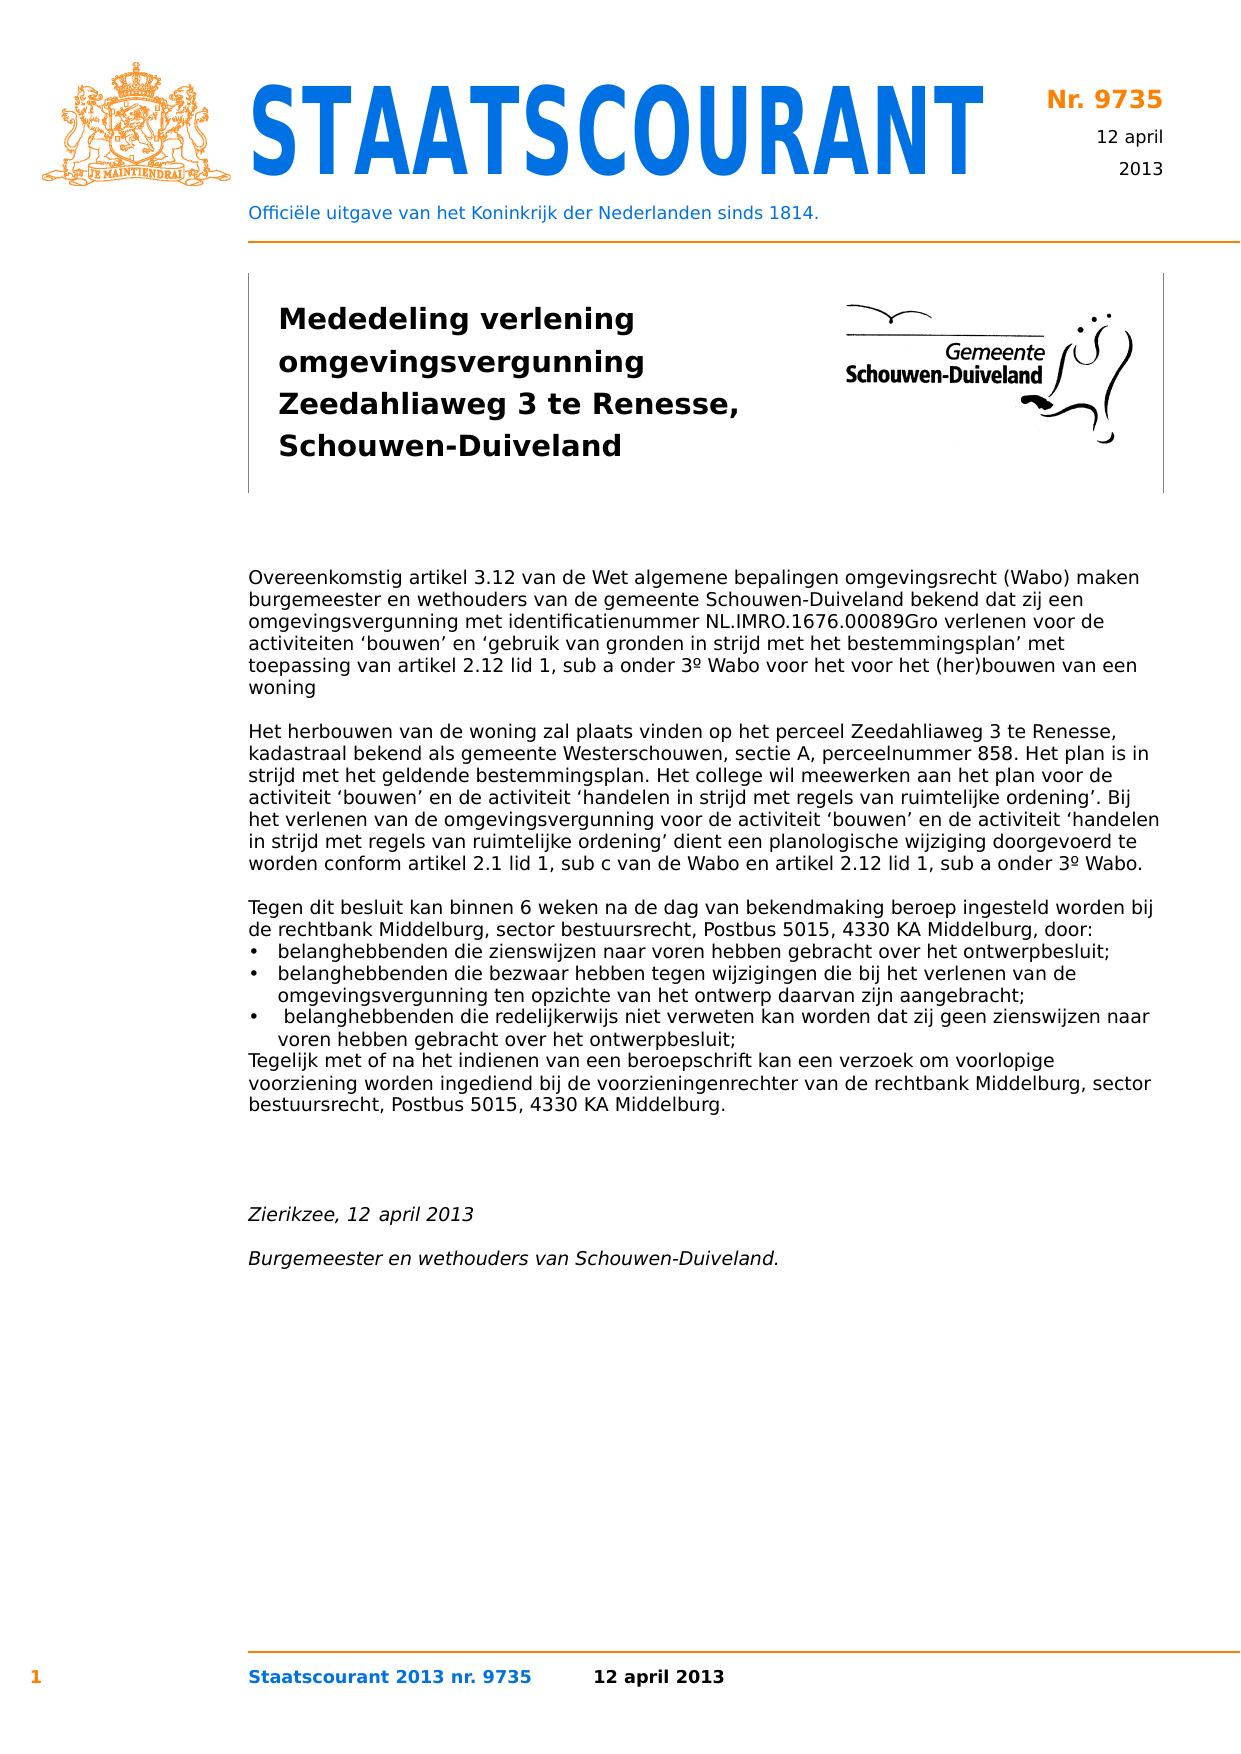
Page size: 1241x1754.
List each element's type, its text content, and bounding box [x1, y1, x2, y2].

table_header STAATSCOURANT [248, 62, 998, 203]
text • belanghebbenden die redelijkerwijs niet verweten kan worden dat zij geen zienswijzen naar voren hebben gebracht over het ontwerpbesluit; [248, 1006, 1163, 1050]
text • belanghebbenden die bezwaar hebben tegen wijzigingen die bij het verlenen van de omgevingsvergunning ten opzichte van het ontwerp daarvan zijn aangebracht; [248, 962, 1163, 1006]
text Burgemeester en wethouders van Schouwen-Duiveland. [248, 1248, 1163, 1270]
text Zierikzee, 12 april 2013 [248, 1204, 1163, 1226]
table_cell 2013 [998, 153, 1240, 203]
picture [844, 302, 1134, 445]
text Overeenkomstig artikel 3.12 van de Wet algemene bepalingen omgevingsrecht (Wabo) maken burgemeester en wethouders van de gemeente Schouwen-Duiveland bekend dat zij een omgevingsvergunning met identificatienummer NL.IMRO.1676.00089Gro verlenen voor de activiteiten ‘bouwen’ en ‘gebruik van gronden in strijd met het bestemmingsplan’ met toepassing van artikel 2.12 lid 1, sub a onder 3º Wabo voor het voor het (her)bouwen van een woning [248, 567, 1163, 699]
subtitle Mededeling verlening omgevingsvergunning Zeedahliaweg 3 te Renesse, Schouwen-Duiveland [249, 273, 1163, 493]
text Tegelijk met of na het indienen van een beroepschrift kan een verzoek om voorlopige voorziening worden ingediend bij de voorzieningenrechter van de rechtbank Middelburg, sector bestuursrecht, Postbus 5015, 4330 KA Middelburg. [248, 1050, 1163, 1116]
picture [41, 62, 231, 186]
table_header Nr. 9735 [998, 62, 1240, 121]
text Tegen dit besluit kan binnen 6 weken na de dag van bekendmaking beroep ingesteld worden bij de rechtbank Middelburg, sector bestuursrecht, Postbus 5015, 4330 KA Middelburg, door: [248, 897, 1163, 941]
table_cell 12 april [998, 121, 1240, 153]
text Het herbouwen van de woning zal plaats vinden op het perceel Zeedahliaweg 3 te Renesse, kadastraal bekend als gemeente Westerschouwen, sectie A, perceelnummer 858. Het plan is in strijd met het geldende bestemmingsplan. Het college wil meewerken aan het plan voor de activiteit ‘bouwen’ en de activiteit ‘handelen in strijd met regels van ruimtelijke ordening’. Bij het verlenen van de omgevingsvergunning voor de activiteit ‘bouwen’ en de activiteit ‘handelen in strijd met regels van ruimtelijke ordening’ dient een planologische wijziging doorgevoerd te worden conform artikel 2.1 lid 1, sub c van de Wabo en artikel 2.12 lid 1, sub a onder 3º Wabo. [248, 721, 1163, 875]
table_cell Officiële uitgave van het Koninkrijk der Nederlanden sinds 1814. [248, 203, 1240, 241]
table_header [25, 62, 248, 241]
text • belanghebbenden die zienswijzen naar voren hebben gebracht over het ontwerpbesluit; [248, 941, 1163, 962]
